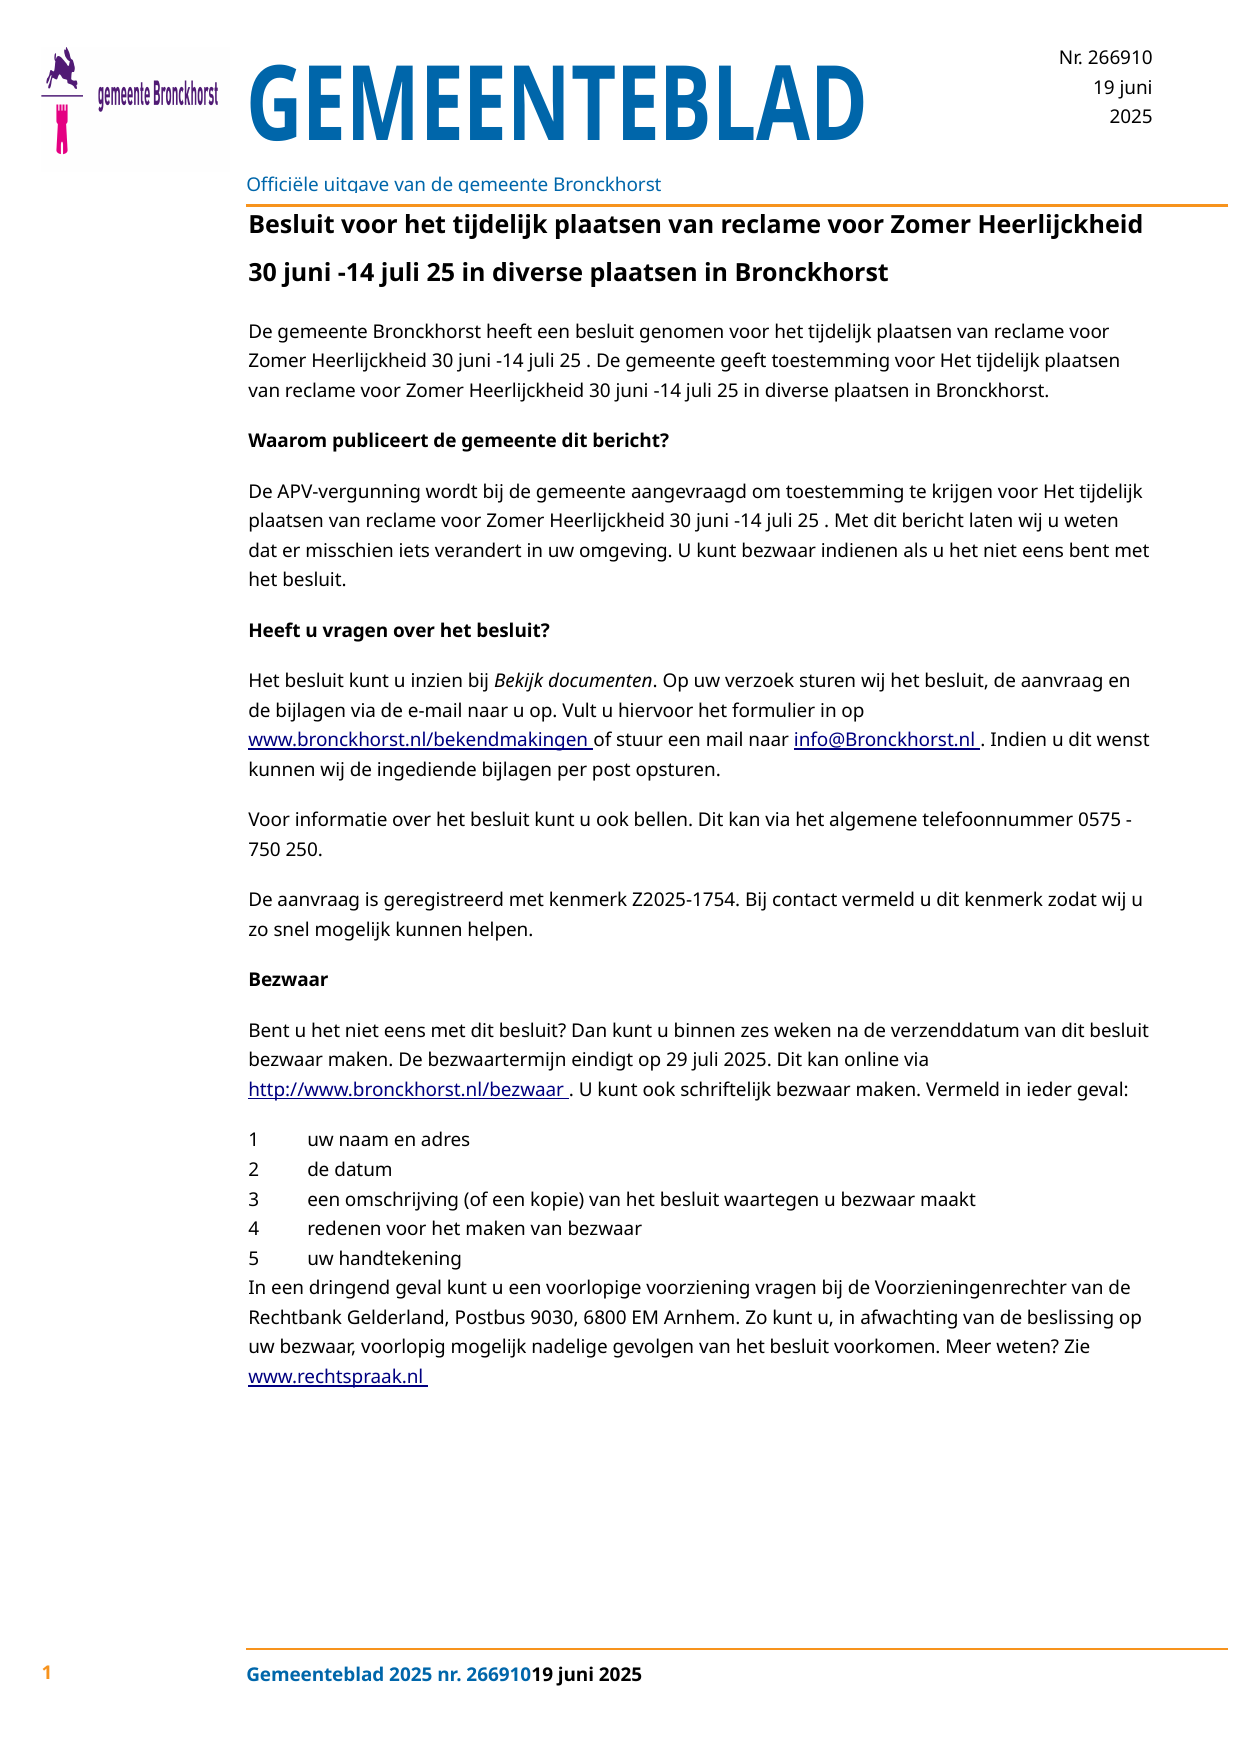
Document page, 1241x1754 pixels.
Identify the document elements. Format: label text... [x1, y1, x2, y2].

text Heeft u vragen over het besluit? [248, 617, 1152, 643]
list redenen voor het maken van bezwaar [248, 1215, 1152, 1241]
list uw handtekening [248, 1245, 1152, 1271]
text Voor informatie over het besluit kunt u ook bellen. Dit kan via het algemene telefoonnummer 0575 - 750 250. [248, 807, 1152, 862]
text De aanvraag is geregistreerd met kenmerk Z2025-1754. Bij contact vermeld u dit kenmerk zodat wij u zo snel mogelijk kunnen helpen. [248, 887, 1152, 942]
text Het besluit kunt u inzien bij Bekijk documenten. Op uw verzoek sturen wij het besluit, de aanvraag en de bijlagen via de e-mail naar u op. Vult u hiervoor het formulier in op www.bronckhorst.nl/bekendmakingen of stuur een mail naar info@Bronckhorst.nl . Indien u dit wenst kunnen wij de ingediende bijlagen per post opsturen. [248, 667, 1152, 782]
picture [41, 47, 231, 172]
text Waarom publiceert de gemeente dit bericht? [248, 427, 1152, 453]
text De APV-vergunning wordt bij de gemeente aangevraagd om toestemming te krijgen voor Het tijdelijk plaatsen van reclame voor Zomer Heerlijckheid 30 juni -14 juli 25 . Met dit bericht laten wij u weten dat er misschien iets verandert in uw omgeving. U kunt bezwaar indienen als u het niet eens bent met het besluit. [248, 478, 1152, 592]
text In een dringend geval kunt u een voorlopige voorziening vragen bij de Voorzieningenrechter van de Rechtbank Gelderland, Postbus 9030, 6800 EM Arnhem. Zo kunt u, in afwachting van de beslissing op uw bezwaar, voorlopig mogelijk nadelige gevolgen van het besluit voorkomen. Meer weten? Zie www.rechtspraak.nl [248, 1274, 1152, 1389]
text Besluit voor het tijdelijk plaatsen van reclame voor Zomer Heerlijckheid 30 juni -14 juli 25 in diverse plaatsen in Bronckhorst [248, 207, 1152, 288]
text De gemeente Bronckhorst heeft een besluit genomen voor het tijdelijk plaatsen van reclame voor Zomer Heerlijckheid 30 juni -14 juli 25 . De gemeente geeft toestemming voor Het tijdelijk plaatsen van reclame voor Zomer Heerlijckheid 30 juni -14 juli 25 in diverse plaatsen in Bronckhorst. [248, 318, 1152, 403]
list de datum [248, 1156, 1152, 1182]
text Bent u het niet eens met dit besluit? Dan kunt u binnen zes weken na de verzenddatum van dit besluit bezwaar maken. De bezwaartermijn eindigt op 29 juli 2025. Dit kan online via http://www.bronckhorst.nl/bezwaar . U kunt ook schriftelijk bezwaar maken. Vermeld in ieder geval: [248, 1017, 1152, 1102]
list uw naam en adres [248, 1127, 1152, 1152]
text Bezwaar [248, 967, 1152, 992]
list een omschrijving (of een kopie) van het besluit waartegen u bezwaar maakt [248, 1186, 1152, 1212]
